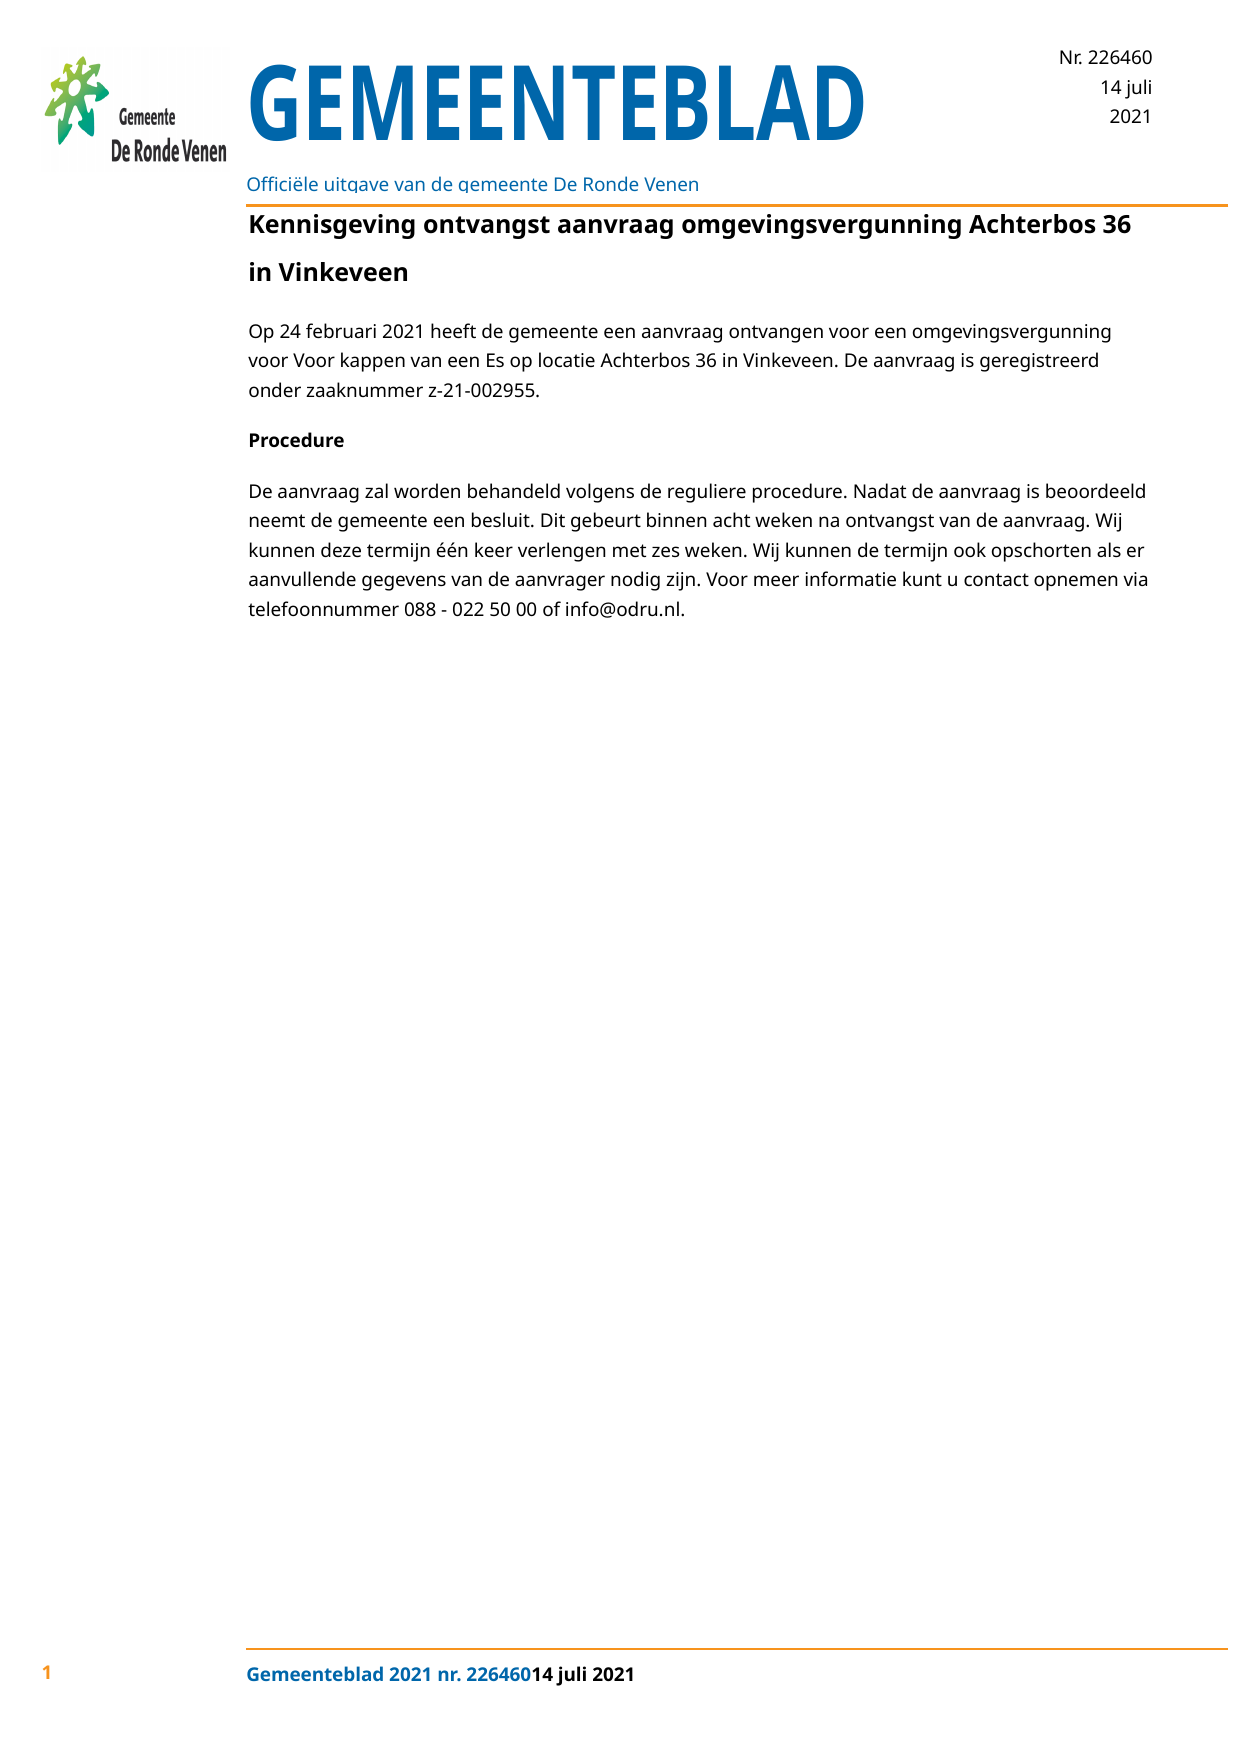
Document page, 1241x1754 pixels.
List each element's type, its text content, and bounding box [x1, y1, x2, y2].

picture [41, 47, 231, 172]
text Procedure [248, 427, 1152, 453]
text Op 24 februari 2021 heeft de gemeente een aanvraag ontvangen voor een omgevingsvergunning voor Voor kappen van een Es op locatie Achterbos 36 in Vinkeveen. De aanvraag is geregistreerd onder zaaknummer z-21-002955. [248, 318, 1152, 403]
text Kennisgeving ontvangst aanvraag omgevingsvergunning Achterbos 36 in Vinkeveen [248, 207, 1152, 288]
text De aanvraag zal worden behandeld volgens de reguliere procedure. Nadat de aanvraag is beoordeeld neemt de gemeente een besluit. Dit gebeurt binnen acht weken na ontvangst van de aanvraag. Wij kunnen deze termijn één keer verlengen met zes weken. Wij kunnen de termijn ook opschorten als er aanvullende gegevens van de aanvrager nodig zijn. Voor meer informatie kunt u contact opnemen via telefoonnummer 088 - 022 50 00 of info@odru.nl. [248, 478, 1152, 622]
